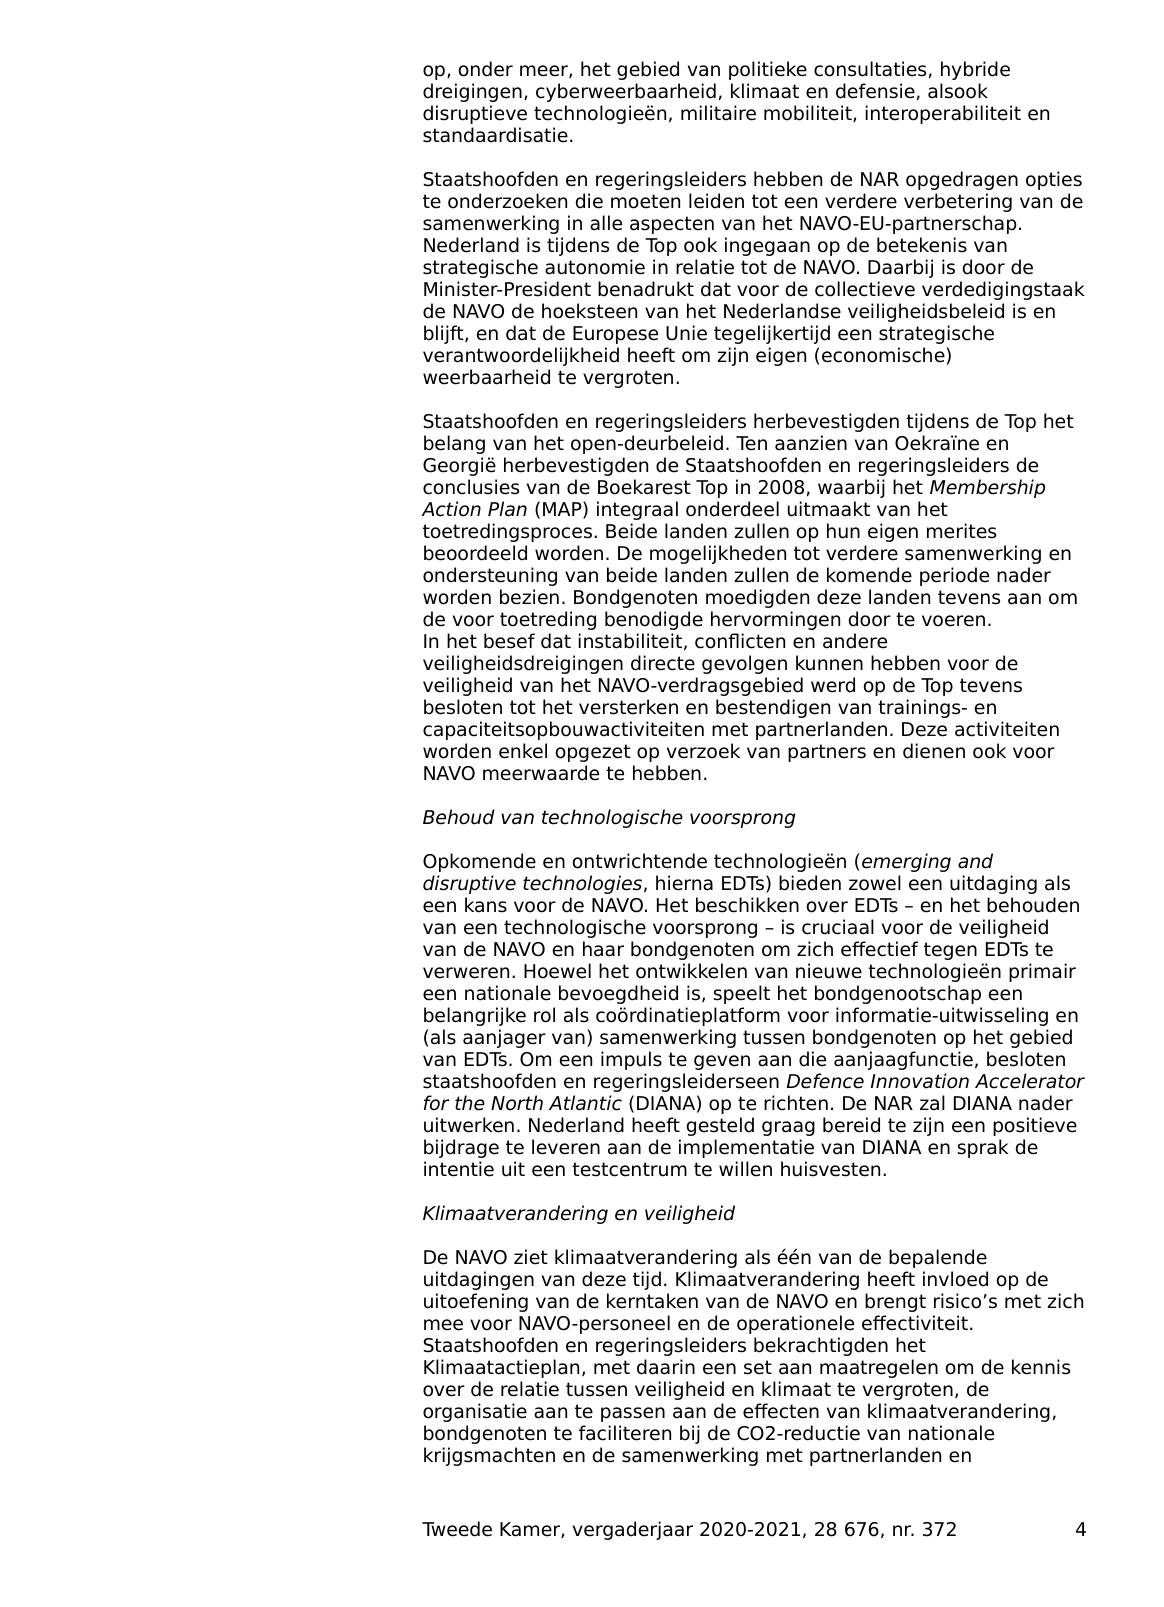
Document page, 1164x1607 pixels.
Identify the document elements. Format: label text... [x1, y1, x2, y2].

text Staatshoofden en regeringsleiders hebben de NAR opgedragen opties te onderzoeken die moeten leiden tot een verdere verbetering van de samenwerking in alle aspecten van het NAVO-EU-partnerschap. [422, 169, 1087, 235]
subtitle Klimaatverandering en veiligheid [422, 1203, 1087, 1225]
text op, onder meer, het gebied van politieke consultaties, hybride dreigingen, cyberweerbaarheid, klimaat en defensie, alsook disruptieve technologieën, militaire mobiliteit, interoperabiliteit en standaardisatie. [422, 59, 1087, 147]
text Staatshoofden en regeringsleiders herbevestigden tijdens de Top het belang van het open-deurbeleid. Ten aanzien van Oekraïne en Georgië herbevestigden de Staatshoofden en regeringsleiders de conclusies van de Boekarest Top in 2008, waarbij het Membership Action Plan (MAP) integraal onderdeel uitmaakt van het toetredingsproces. Beide landen zullen op hun eigen merites beoordeeld worden. De mogelijkheden tot verdere samenwerking en ondersteuning van beide landen zullen de komende periode nader worden bezien. Bondgenoten moedigden deze landen tevens aan om de voor toetreding benodigde hervormingen door te voeren. [422, 411, 1087, 631]
text Nederland is tijdens de Top ook ingegaan op de betekenis van strategische autonomie in relatie tot de NAVO. Daarbij is door de Minister-President benadrukt dat voor de collectieve verdedigingstaak de NAVO de hoeksteen van het Nederlandse veiligheidsbeleid is en blijft, en dat de Europese Unie tegelijkertijd een strategische verantwoordelijkheid heeft om zijn eigen (economische) weerbaarheid te vergroten. [422, 235, 1087, 389]
text In het besef dat instabiliteit, conflicten en andere veiligheidsdreigingen directe gevolgen kunnen hebben voor de veiligheid van het NAVO-verdragsgebied werd op de Top tevens besloten tot het versterken en bestendigen van trainings- en capaciteitsopbouwactiviteiten met partnerlanden. Deze activiteiten worden enkel opgezet op verzoek van partners en dienen ook voor NAVO meerwaarde te hebben. [422, 631, 1087, 785]
text Opkomende en ontwrichtende technologieën (emerging and disruptive technologies, hierna EDTs) bieden zowel een uitdaging als een kans voor de NAVO. Het beschikken over EDTs – en het behouden van een technologische voorsprong – is cruciaal voor de veiligheid van de NAVO en haar bondgenoten om zich effectief tegen EDTs te verweren. Hoewel het ontwikkelen van nieuwe technologieën primair een nationale bevoegdheid is, speelt het bondgenootschap een belangrijke rol als coördinatieplatform voor informatie-uitwisseling en (als aanjager van) samenwerking tussen bondgenoten op het gebied van EDTs. Om een impuls te geven aan die aanjaagfunctie, besloten staatshoofden en regeringsleiderseen Defence Innovation Accelerator for the North Atlantic (DIANA) op te richten. De NAR zal DIANA nader uitwerken. Nederland heeft gesteld graag bereid te zijn een positieve bijdrage te leveren aan de implementatie van DIANA en sprak de intentie uit een testcentrum te willen huisvesten. [422, 851, 1087, 1181]
subtitle Behoud van technologische voorsprong [422, 807, 1087, 829]
text De NAVO ziet klimaatverandering als één van de bepalende uitdagingen van deze tijd. Klimaatverandering heeft invloed op de uitoefening van de kerntaken van de NAVO en brengt risico’s met zich mee voor NAVO-personeel en de operationele effectiviteit. Staatshoofden en regeringsleiders bekrachtigden het Klimaatactieplan, met daarin een set aan maatregelen om de kennis over de relatie tussen veiligheid en klimaat te vergroten, de organisatie aan te passen aan de effecten van klimaatverandering, bondgenoten te faciliteren bij de CO2-reductie van nationale krijgsmachten en de samenwerking met partnerlanden en [422, 1247, 1087, 1467]
